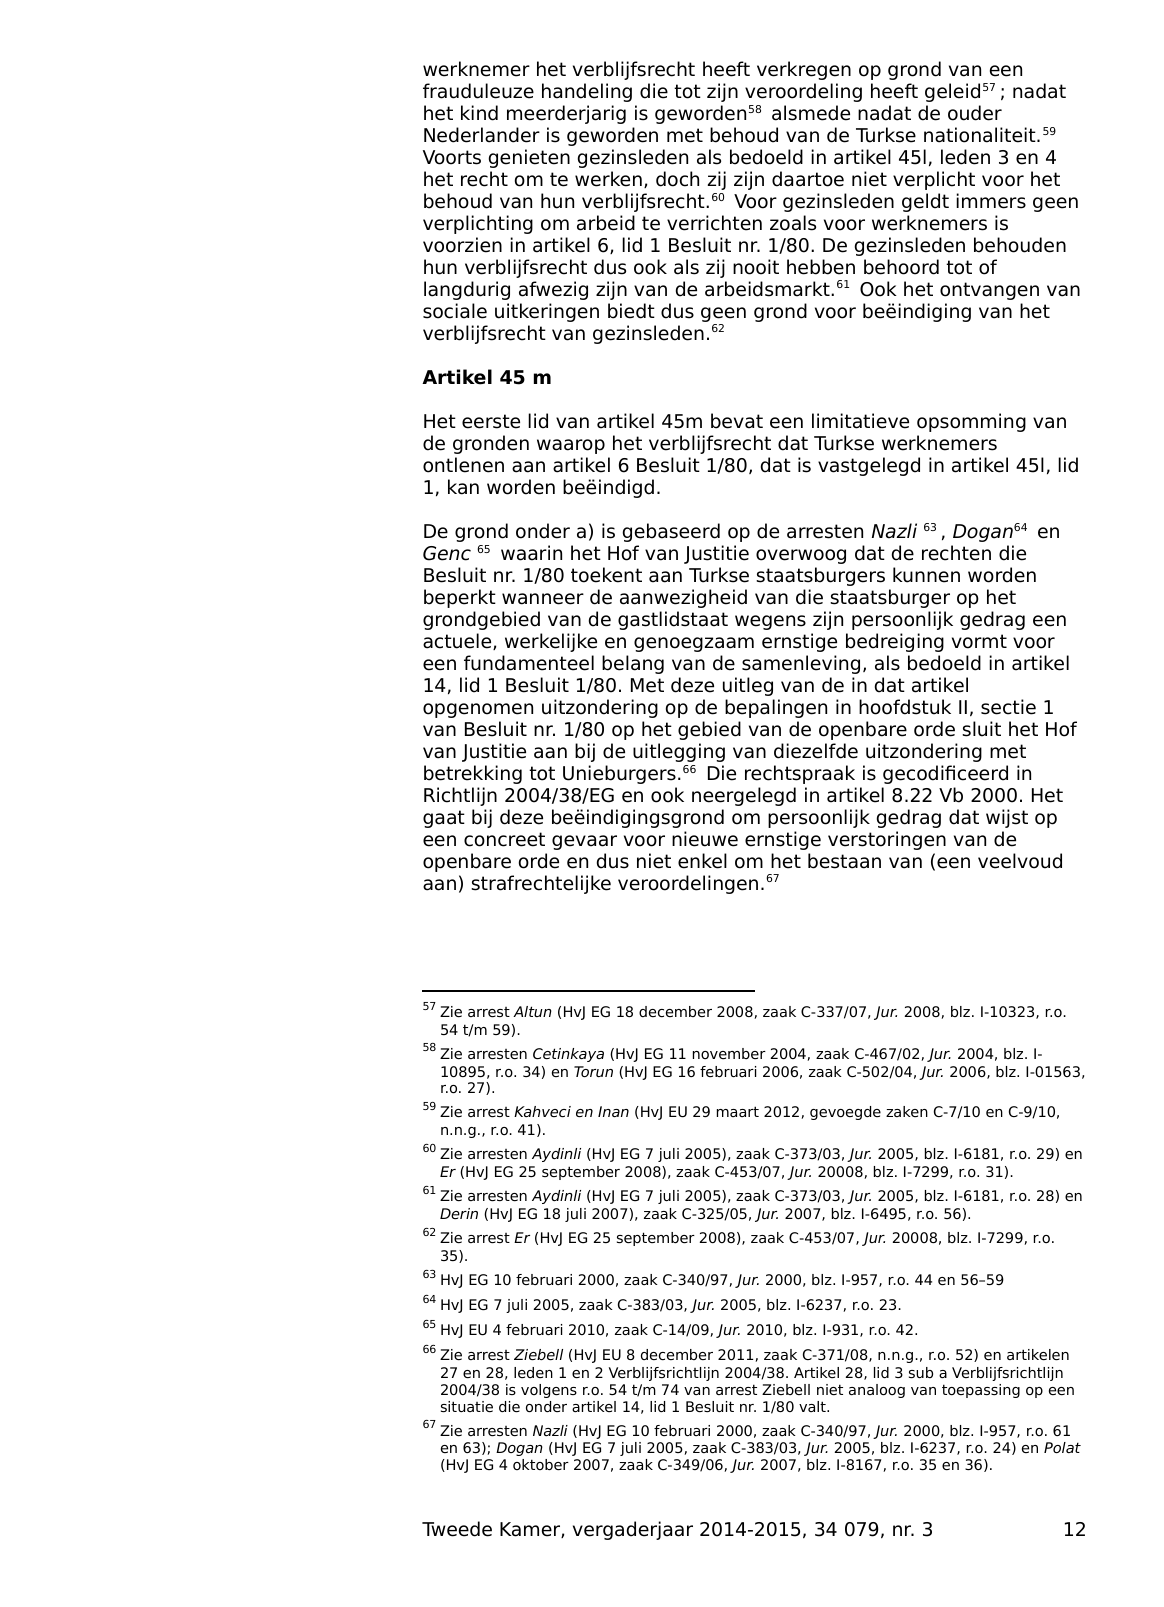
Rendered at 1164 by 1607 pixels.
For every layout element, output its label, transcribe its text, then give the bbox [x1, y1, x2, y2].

text HvJ EG 7 juli 2005, zaak C-383/03, Jur. 2005, blz. I-6237, r.o. 23. [422, 1293, 1087, 1315]
text HvJ EU 4 februari 2010, zaak C-14/09, Jur. 2010, blz. I-931, r.o. 42. [422, 1318, 1087, 1340]
text werknemer het verblijfsrecht heeft verkregen op grond van een frauduleuze handeling die tot zijn veroordeling heeft geleid; nadat het kind meerderjarig is geworden alsmede nadat de ouder Nederlander is geworden met behoud van de Turkse nationaliteit. [422, 59, 1087, 147]
text De grond onder a) is gebaseerd op de arresten Nazli , Dogan en Genc waarin het Hof van Justitie overwoog dat de rechten die Besluit nr. 1/80 toekent aan Turkse staatsburgers kunnen worden beperkt wanneer de aanwezigheid van die staatsburger op het grondgebied van de gastlidstaat wegens zijn persoonlijk gedrag een actuele, werkelijke en genoegzaam ernstige bedreiging vormt voor een fundamenteel belang van de samenleving, als bedoeld in artikel 14, lid 1 Besluit 1/80. Met deze uitleg van de in dat artikel opgenomen uitzondering op de bepalingen in hoofdstuk II, sectie 1 van Besluit nr. 1/80 op het gebied van de openbare orde sluit het Hof van Justitie aan bij de uitlegging van diezelfde uitzondering met betrekking tot Unieburgers. Die rechtspraak is gecodificeerd in Richtlijn 2004/38/EG en ook neergelegd in artikel 8.22 Vb 2000. Het gaat bij deze beëindigingsgrond om persoonlijk gedrag dat wijst op een concreet gevaar voor nieuwe ernstige verstoringen van de openbare orde en dus niet enkel om het bestaan van (een veelvoud aan) strafrechtelijke veroordelingen. [422, 521, 1087, 895]
subtitle Artikel 45 m [422, 367, 1087, 389]
text Zie arresten Aydinli (HvJ EG 7 juli 2005), zaak C-373/03, Jur. 2005, blz. I-6181, r.o. 29) en Er (HvJ EG 25 september 2008), zaak C-453/07, Jur. 20008, blz. I-7299, r.o. 31). [422, 1142, 1087, 1181]
text Zie arrest Er (HvJ EG 25 september 2008), zaak C-453/07, Jur. 20008, blz. I-7299, r.o. 35). [422, 1226, 1087, 1265]
text HvJ EG 10 februari 2000, zaak C-340/97, Jur. 2000, blz. I-957, r.o. 44 en 56–59 [422, 1268, 1087, 1290]
text Zie arrest Kahveci en Inan (HvJ EU 29 maart 2012, gevoegde zaken C-7/10 en C-9/10, n.n.g., r.o. 41). [422, 1100, 1087, 1139]
text Zie arresten Cetinkaya (HvJ EG 11 november 2004, zaak C-467/02, Jur. 2004, blz. I-10895, r.o. 34) en Torun (HvJ EG 16 februari 2006, zaak C-502/04, Jur. 2006, blz. I-01563, r.o. 27). [422, 1042, 1087, 1097]
text Het eerste lid van artikel 45m bevat een limitatieve opsomming van de gronden waarop het verblijfsrecht dat Turkse werknemers ontlenen aan artikel 6 Besluit 1/80, dat is vastgelegd in artikel 45l, lid 1, kan worden beëindigd. [422, 411, 1087, 499]
text Zie arrest Ziebell (HvJ EU 8 december 2011, zaak C-371/08, n.n.g., r.o. 52) en artikelen 27 en 28, leden 1 en 2 Verblijfsrichtlijn 2004/38. Artikel 28, lid 3 sub a Verblijfsrichtlijn 2004/38 is volgens r.o. 54 t/m 74 van arrest Ziebell niet analoog van toepassing op een situatie die onder artikel 14, lid 1 Besluit nr. 1/80 valt. [422, 1343, 1087, 1416]
text Voorts genieten gezinsleden als bedoeld in artikel 45l, leden 3 en 4 het recht om te werken, doch zij zijn daartoe niet verplicht voor het behoud van hun verblijfsrecht. Voor gezinsleden geldt immers geen verplichting om arbeid te verrichten zoals voor werknemers is voorzien in artikel 6, lid 1 Besluit nr. 1/80. De gezinsleden behouden hun verblijfsrecht dus ook als zij nooit hebben behoord tot of langdurig afwezig zijn van de arbeidsmarkt. Ook het ontvangen van sociale uitkeringen biedt dus geen grond voor beëindiging van het verblijfsrecht van gezinsleden. [422, 147, 1087, 345]
text Zie arresten Nazli (HvJ EG 10 februari 2000, zaak C-340/97, Jur. 2000, blz. I-957, r.o. 61 en 63); Dogan (HvJ EG 7 juli 2005, zaak C-383/03, Jur. 2005, blz. I-6237, r.o. 24) en Polat (HvJ EG 4 oktober 2007, zaak C-349/06, Jur. 2007, blz. I-8167, r.o. 35 en 36). [422, 1418, 1087, 1474]
text Zie arrest Altun (HvJ EG 18 december 2008, zaak C-337/07, Jur. 2008, blz. I-10323, r.o. 54 t/m 59). [422, 1000, 1087, 1039]
text Zie arresten Aydinli (HvJ EG 7 juli 2005), zaak C-373/03, Jur. 2005, blz. I-6181, r.o. 28) en Derin (HvJ EG 18 juli 2007), zaak C-325/05, Jur. 2007, blz. I-6495, r.o. 56). [422, 1184, 1087, 1223]
